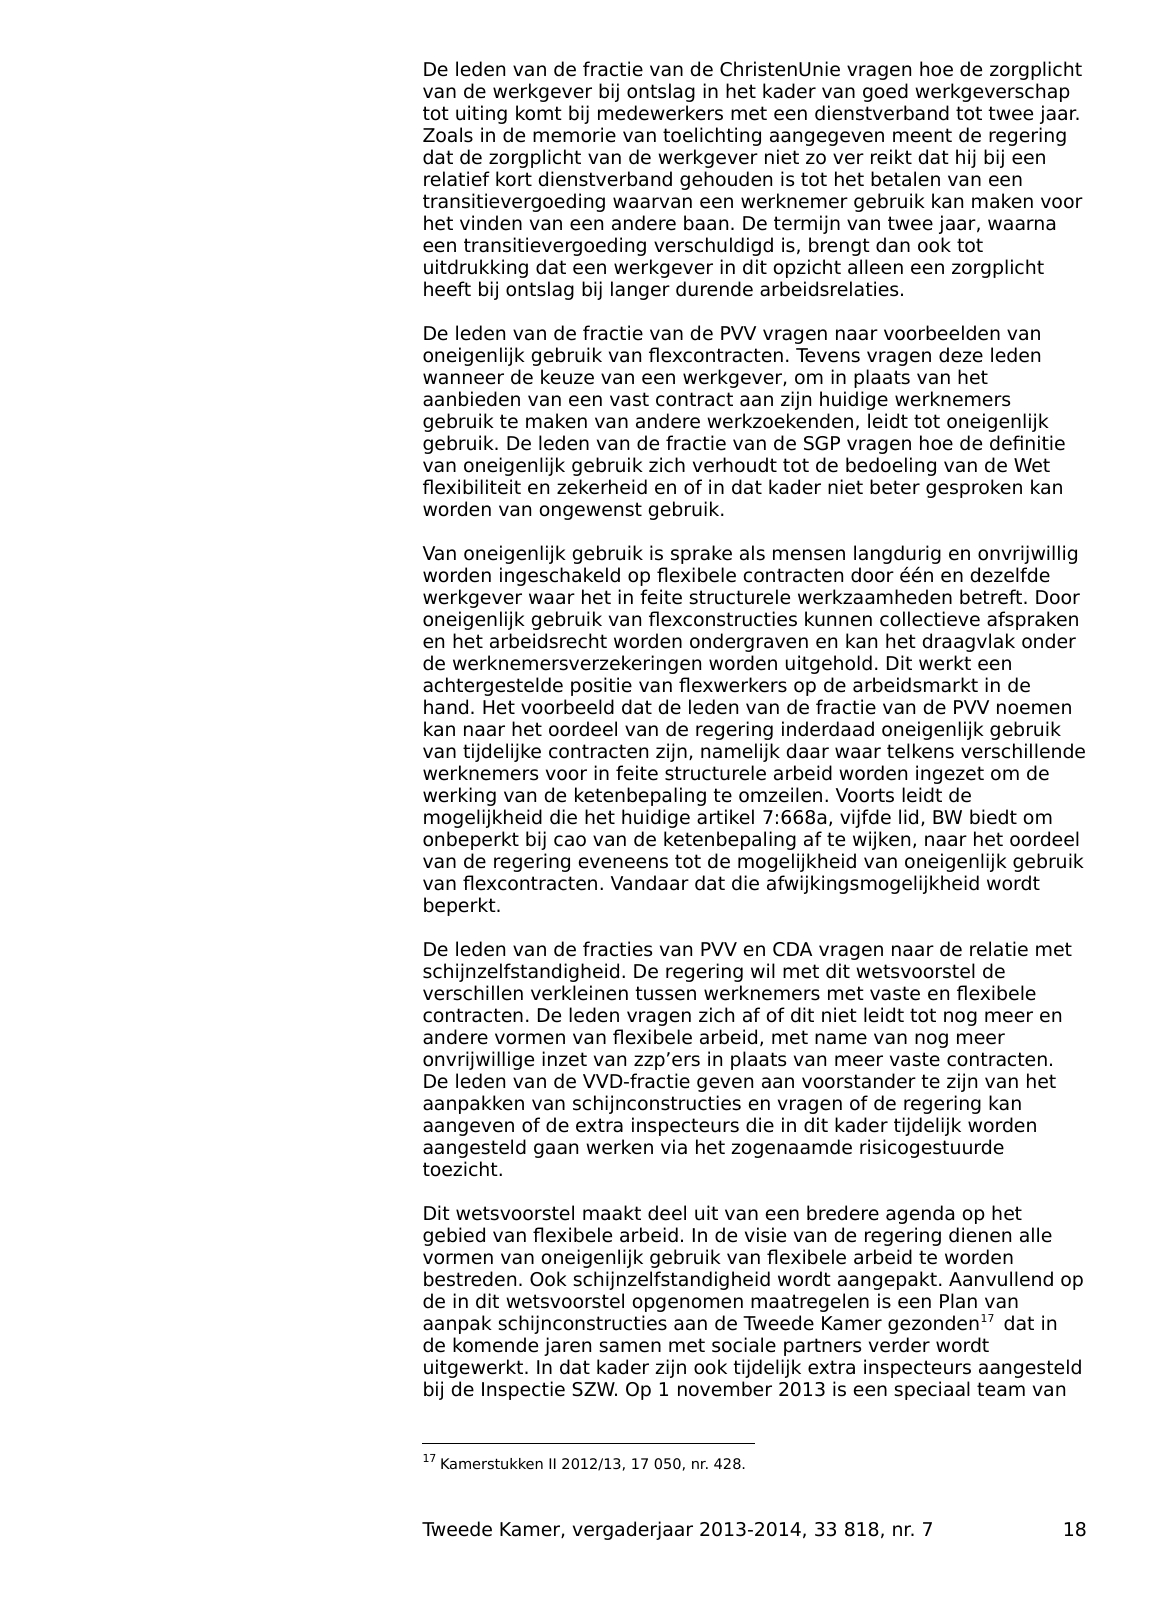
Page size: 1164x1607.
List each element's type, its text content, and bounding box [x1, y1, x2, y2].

text Van oneigenlijk gebruik is sprake als mensen langdurig en onvrijwillig worden ingeschakeld op flexibele contracten door één en dezelfde werkgever waar het in feite structurele werkzaamheden betreft. Door oneigenlijk gebruik van flexconstructies kunnen collectieve afspraken en het arbeidsrecht worden ondergraven en kan het draagvlak onder de werknemersverzekeringen worden uitgehold. Dit werkt een achtergestelde positie van flexwerkers op de arbeidsmarkt in de hand. Het voorbeeld dat de leden van de fractie van de PVV noemen kan naar het oordeel van de regering inderdaad oneigenlijk gebruik van tijdelijke contracten zijn, namelijk daar waar telkens verschillende werknemers voor in feite structurele arbeid worden ingezet om de werking van de ketenbepaling te omzeilen. Voorts leidt de mogelijkheid die het huidige artikel 7:668a, vijfde lid, BW biedt om onbeperkt bij cao van de ketenbepaling af te wijken, naar het oordeel van de regering eveneens tot de mogelijkheid van oneigenlijk gebruik van flexcontracten. Vandaar dat die afwijkingsmogelijkheid wordt beperkt. [422, 543, 1087, 917]
text Zoals in de memorie van toelichting aangegeven meent de regering dat de zorgplicht van de werkgever niet zo ver reikt dat hij bij een relatief kort dienstverband gehouden is tot het betalen van een transitievergoeding waarvan een werknemer gebruik kan maken voor het vinden van een andere baan. De termijn van twee jaar, waarna een transitievergoeding verschuldigd is, brengt dan ook tot uitdrukking dat een werkgever in dit opzicht alleen een zorgplicht heeft bij ontslag bij langer durende arbeidsrelaties. [422, 125, 1087, 301]
text Kamerstukken II 2012/13, 17 050, nr. 428. [422, 1452, 1087, 1474]
text De leden van de fractie van de ChristenUnie vragen hoe de zorgplicht van de werkgever bij ontslag in het kader van goed werkgeverschap tot uiting komt bij medewerkers met een dienstverband tot twee jaar. [422, 59, 1087, 125]
text De leden van de fractie van de PVV vragen naar voorbeelden van oneigenlijk gebruik van flexcontracten. Tevens vragen deze leden wanneer de keuze van een werkgever, om in plaats van het aanbieden van een vast contract aan zijn huidige werknemers gebruik te maken van andere werkzoekenden, leidt tot oneigenlijk gebruik. De leden van de fractie van de SGP vragen hoe de definitie van oneigenlijk gebruik zich verhoudt tot de bedoeling van de Wet flexibiliteit en zekerheid en of in dat kader niet beter gesproken kan worden van ongewenst gebruik. [422, 323, 1087, 521]
text Dit wetsvoorstel maakt deel uit van een bredere agenda op het gebied van flexibele arbeid. In de visie van de regering dienen alle vormen van oneigenlijk gebruik van flexibele arbeid te worden bestreden. Ook schijnzelfstandigheid wordt aangepakt. Aanvullend op de in dit wetsvoorstel opgenomen maatregelen is een Plan van aanpak schijnconstructies aan de Tweede Kamer gezonden dat in de komende jaren samen met sociale partners verder wordt uitgewerkt. In dat kader zijn ook tijdelijk extra inspecteurs aangesteld bij de Inspectie SZW. Op 1 november 2013 is een speciaal team van [422, 1203, 1087, 1401]
text De leden van de fracties van PVV en CDA vragen naar de relatie met schijnzelfstandigheid. De regering wil met dit wetsvoorstel de verschillen verkleinen tussen werknemers met vaste en flexibele contracten. De leden vragen zich af of dit niet leidt tot nog meer en andere vormen van flexibele arbeid, met name van nog meer onvrijwillige inzet van zzp’ers in plaats van meer vaste contracten. De leden van de VVD-fractie geven aan voorstander te zijn van het aanpakken van schijnconstructies en vragen of de regering kan aangeven of de extra inspecteurs die in dit kader tijdelijk worden aangesteld gaan werken via het zogenaamde risicogestuurde toezicht. [422, 939, 1087, 1181]
